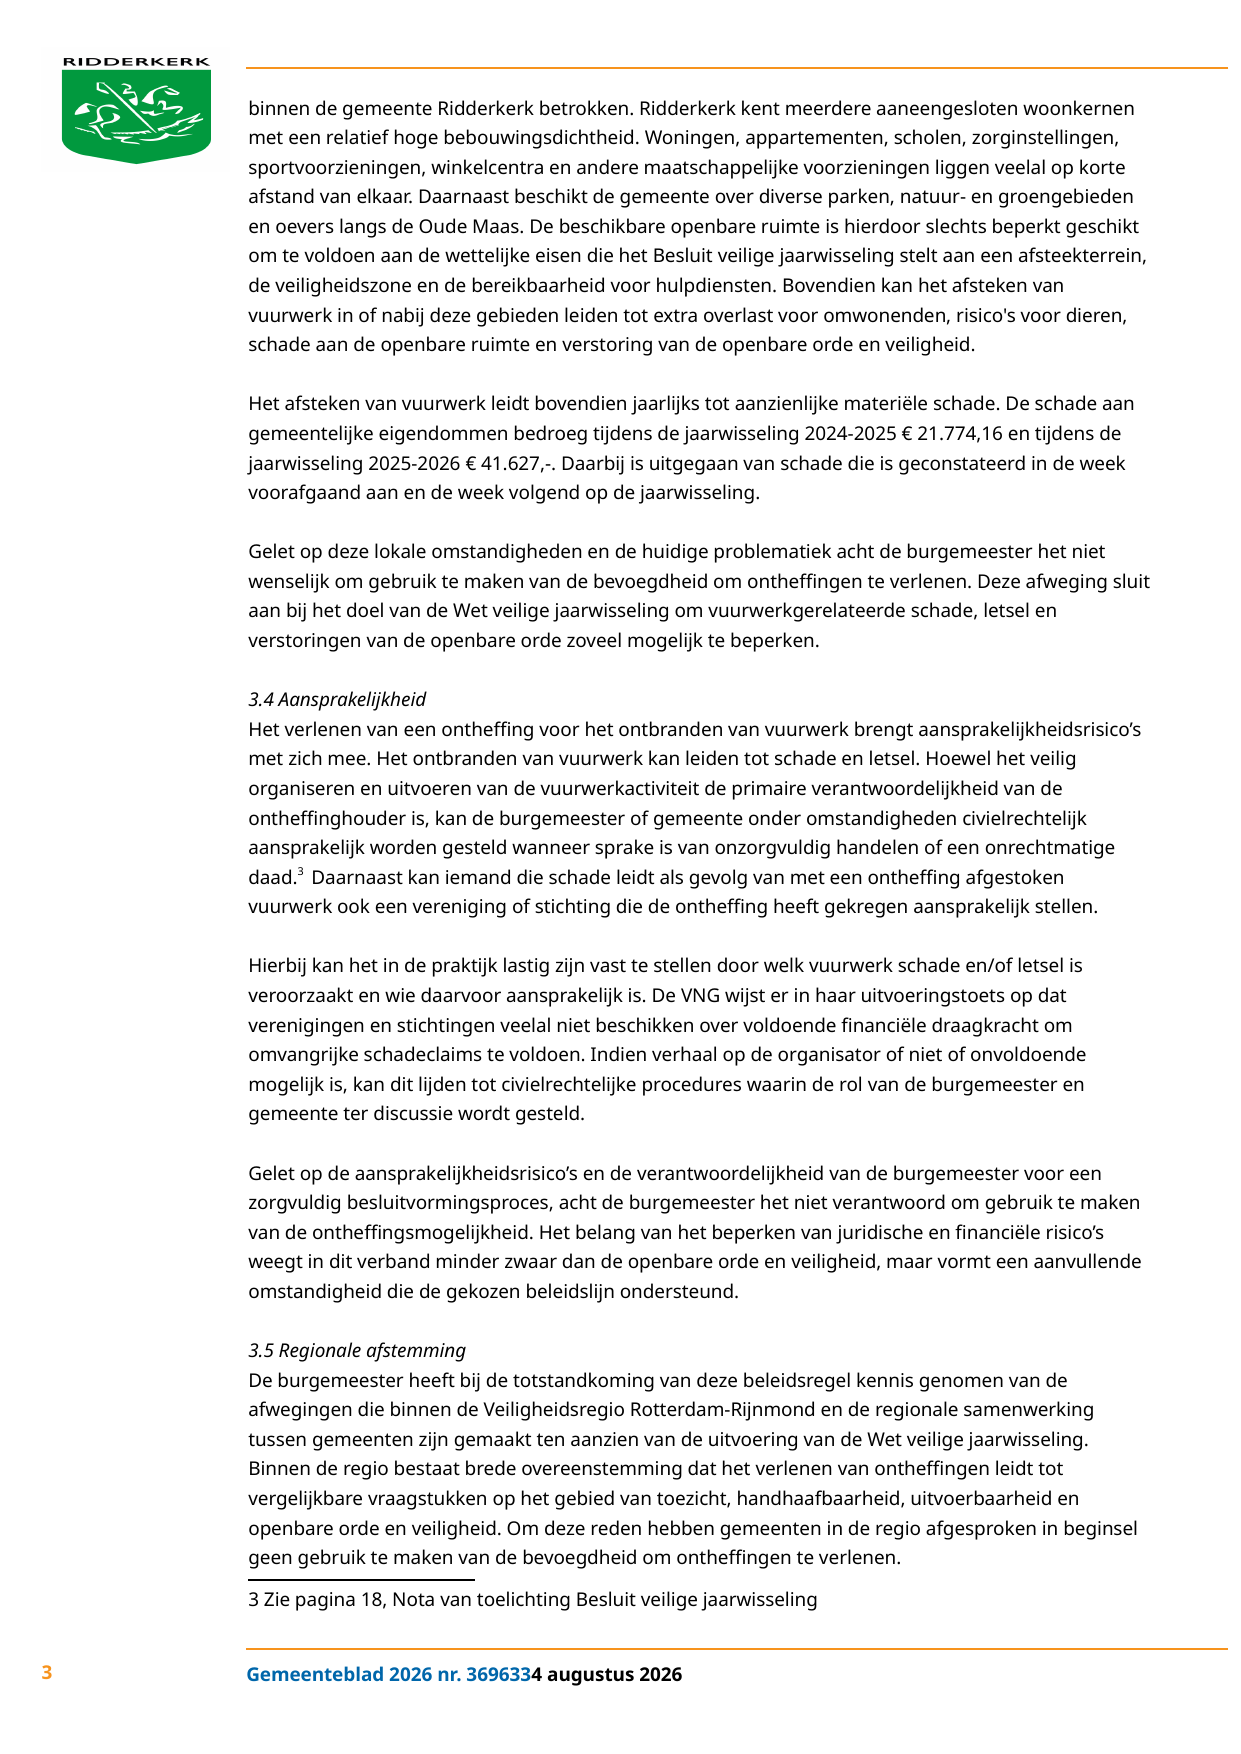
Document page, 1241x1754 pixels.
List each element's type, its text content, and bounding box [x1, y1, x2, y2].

text Het verlenen van een ontheffing voor het ontbranden van vuurwerk brengt aansprakelijkheidsrisico’s met zich mee. Het ontbranden van vuurwerk kan leiden tot schade en letsel. Hoewel het veilig organiseren en uitvoeren van de vuurwerkactiviteit de primaire verantwoordelijkheid van de ontheffinghouder is, kan de burgemeester of gemeente onder omstandigheden civielrechtelijk aansprakelijk worden gesteld wanneer sprake is van onzorgvuldig handelen of een onrechtmatige daad. Daarnaast kan iemand die schade leidt als gevolg van met een ontheffing afgestoken vuurwerk ook een vereniging of stichting die de ontheffing heeft gekregen aansprakelijk stellen. [248, 716, 1152, 919]
picture [41, 47, 231, 172]
text Het afsteken van vuurwerk leidt bovendien jaarlijks tot aanzienlijke materiële schade. De schade aan gemeentelijke eigendommen bedroeg tijdens de jaarwisseling 2024-2025 € 21.774,16 en tijdens de jaarwisseling 2025-2026 € 41.627,-. Daarbij is uitgegaan van schade die is geconstateerd in de week voorafgaand aan en de week volgend op de jaarwisseling. [248, 391, 1152, 505]
text Gelet op de aansprakelijkheidsrisico’s en de verantwoordelijkheid van de burgemeester voor een zorgvuldig besluitvormingsproces, acht de burgemeester het niet verantwoord om gebruik te maken van de ontheffingsmogelijkheid. Het belang van het beperken van juridische en financiële risico’s weegt in dit verband minder zwaar dan de openbare orde en veiligheid, maar vormt een aanvullende omstandigheid die de gekozen beleidslijn ondersteund. [248, 1160, 1152, 1304]
text 3.5 Regionale afstemming [248, 1337, 1152, 1363]
text Hierbij kan het in de praktijk lastig zijn vast te stellen door welk vuurwerk schade en/of letsel is veroorzaakt en wie daarvoor aansprakelijk is. De VNG wijst er in haar uitvoeringstoets op dat verenigingen en stichtingen veelal niet beschikken over voldoende financiële draagkracht om omvangrijke schadeclaims te voldoen. Indien verhaal op de organisator of niet of onvoldoende mogelijk is, kan dit lijden tot civielrechtelijke procedures waarin de rol van de burgemeester en gemeente ter discussie wordt gesteld. [248, 953, 1152, 1126]
text Gelet op deze lokale omstandigheden en de huidige problematiek acht de burgemeester het niet wenselijk om gebruik te maken van de bevoegdheid om ontheffingen te verlenen. Deze afweging sluit aan bij het doel van de Wet veilige jaarwisseling om vuurwerkgerelateerde schade, letsel en verstoringen van de openbare orde zoveel mogelijk te beperken. [248, 538, 1152, 653]
text binnen de gemeente Ridderkerk betrokken. Ridderkerk kent meerdere aaneengesloten woonkernen met een relatief hoge bebouwingsdichtheid. Woningen, appartementen, scholen, zorginstellingen, sportvoorzieningen, winkelcentra en andere maatschappelijke voorzieningen liggen veelal op korte afstand van elkaar. Daarnaast beschikt de gemeente over diverse parken, natuur- en groengebieden en oevers langs de Oude Maas. De beschikbare openbare ruimte is hierdoor slechts beperkt geschikt om te voldoen aan de wettelijke eisen die het Besluit veilige jaarwisseling stelt aan een afsteekterrein, de veiligheidszone en de bereikbaarheid voor hulpdiensten. Bovendien kan het afsteken van vuurwerk in of nabij deze gebieden leiden tot extra overlast voor omwonenden, risico's voor dieren, schade aan de openbare ruimte en verstoring van de openbare orde en veiligheid. [248, 95, 1152, 357]
text De burgemeester heeft bij de totstandkoming van deze beleidsregel kennis genomen van de afwegingen die binnen de Veiligheidsregio Rotterdam-Rijnmond en de regionale samenwerking tussen gemeenten zijn gemaakt ten aanzien van de uitvoering van de Wet veilige jaarwisseling. Binnen de regio bestaat brede overeenstemming dat het verlenen van ontheffingen leidt tot vergelijkbare vraagstukken op het gebied van toezicht, handhaafbaarheid, uitvoerbaarheid en openbare orde en veiligheid. Om deze reden hebben gemeenten in de regio afgesproken in beginsel geen gebruik te maken van de bevoegdheid om ontheffingen te verlenen. [248, 1367, 1152, 1570]
text 3.4 Aansprakelijkheid [248, 686, 1152, 712]
text Zie pagina 18, Nota van toelichting Besluit veilige jaarwisseling [248, 1586, 1152, 1612]
